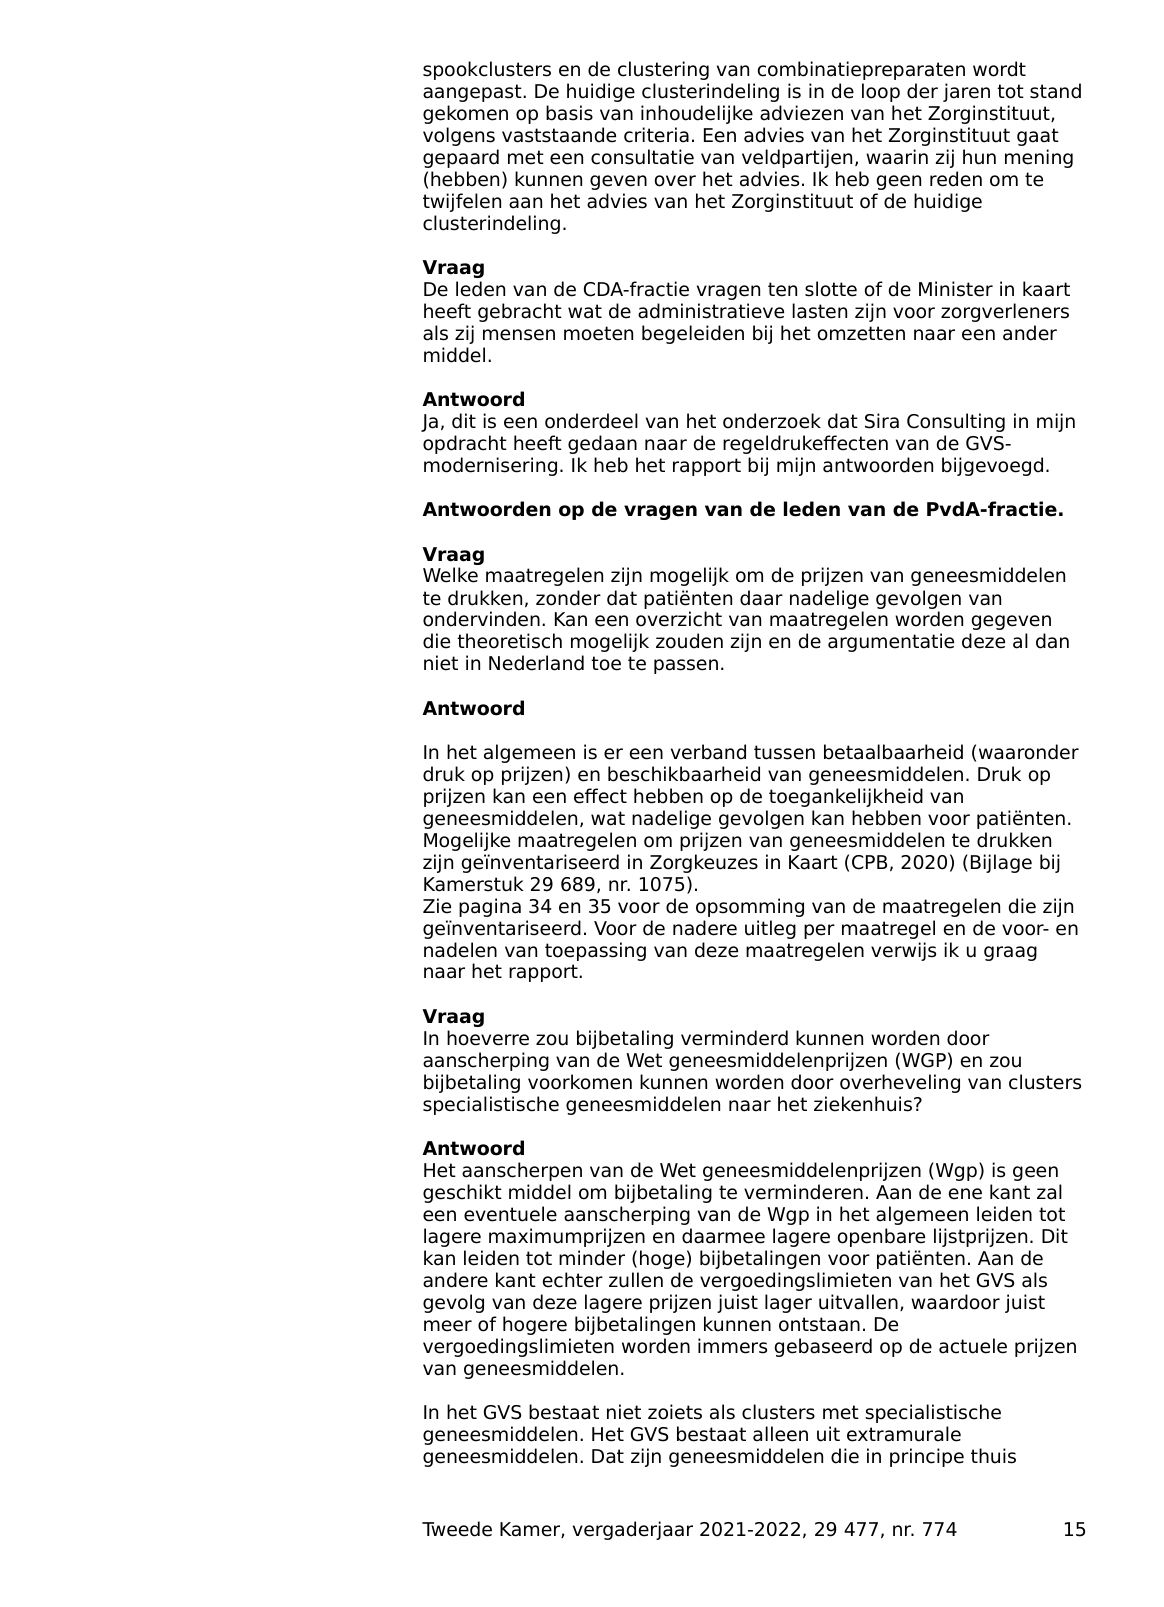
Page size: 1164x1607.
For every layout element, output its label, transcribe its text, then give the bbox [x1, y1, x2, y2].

subtitle Vraag [422, 1006, 1087, 1028]
text In hoeverre zou bijbetaling verminderd kunnen worden door aanscherping van de Wet geneesmiddelenprijzen (WGP) en zou bijbetaling voorkomen kunnen worden door overheveling van clusters specialistische geneesmiddelen naar het ziekenhuis? [422, 1028, 1087, 1116]
text De leden van de CDA-fractie vragen ten slotte of de Minister in kaart heeft gebracht wat de administratieve lasten zijn voor zorgverleners als zij mensen moeten begeleiden bij het omzetten naar een ander middel. [422, 279, 1087, 367]
text In het GVS bestaat niet zoiets als clusters met specialistische geneesmiddelen. Het GVS bestaat alleen uit extramurale geneesmiddelen. Dat zijn geneesmiddelen die in principe thuis [422, 1402, 1087, 1468]
text Welke maatregelen zijn mogelijk om de prijzen van geneesmiddelen te drukken, zonder dat patiënten daar nadelige gevolgen van ondervinden. Kan een overzicht van maatregelen worden gegeven die theoretisch mogelijk zouden zijn en de argumentatie deze al dan niet in Nederland toe te passen. [422, 565, 1087, 675]
text Ja, dit is een onderdeel van het onderzoek dat Sira Consulting in mijn opdracht heeft gedaan naar de regeldrukeffecten van de GVS-modernisering. Ik heb het rapport bij mijn antwoorden bijgevoegd. [422, 411, 1087, 477]
text In het algemeen is er een verband tussen betaalbaarheid (waaronder druk op prijzen) en beschikbaarheid van geneesmiddelen. Druk op prijzen kan een effect hebben op de toegankelijkheid van geneesmiddelen, wat nadelige gevolgen kan hebben voor patiënten. [422, 742, 1087, 829]
text Mogelijke maatregelen om prijzen van geneesmiddelen te drukken zijn geïnventariseerd in Zorgkeuzes in Kaart (CPB, 2020) (Bijlage bij Kamerstuk 29 689, nr. 1075). [422, 829, 1087, 896]
text spookclusters en de clustering van combinatiepreparaten wordt aangepast. De huidige clusterindeling is in de loop der jaren tot stand gekomen op basis van inhoudelijke adviezen van het Zorginstituut, volgens vaststaande criteria. Een advies van het Zorginstituut gaat gepaard met een consultatie van veldpartijen, waarin zij hun mening (hebben) kunnen geven over het advies. Ik heb geen reden om te twijfelen aan het advies van het Zorginstituut of de huidige clusterindeling. [422, 59, 1087, 235]
subtitle Antwoord [422, 697, 1087, 719]
subtitle Antwoord [422, 389, 1087, 411]
subtitle Antwoorden op de vragen van de leden van de PvdA-fractie. [422, 499, 1087, 521]
text Zie pagina 34 en 35 voor de opsomming van de maatregelen die zijn geïnventariseerd. Voor de nadere uitleg per maatregel en de voor- en nadelen van toepassing van deze maatregelen verwijs ik u graag naar het rapport. [422, 896, 1087, 983]
subtitle Vraag [422, 543, 1087, 565]
subtitle Vraag [422, 257, 1087, 279]
subtitle Antwoord [422, 1138, 1087, 1160]
text Het aanscherpen van de Wet geneesmiddelenprijzen (Wgp) is geen geschikt middel om bijbetaling te verminderen. Aan de ene kant zal een eventuele aanscherping van de Wgp in het algemeen leiden tot lagere maximumprijzen en daarmee lagere openbare lijstprijzen. Dit kan leiden tot minder (hoge) bijbetalingen voor patiënten. Aan de andere kant echter zullen de vergoedingslimieten van het GVS als gevolg van deze lagere prijzen juist lager uitvallen, waardoor juist meer of hogere bijbetalingen kunnen ontstaan. De vergoedingslimieten worden immers gebaseerd op de actuele prijzen van geneesmiddelen. [422, 1160, 1087, 1379]
